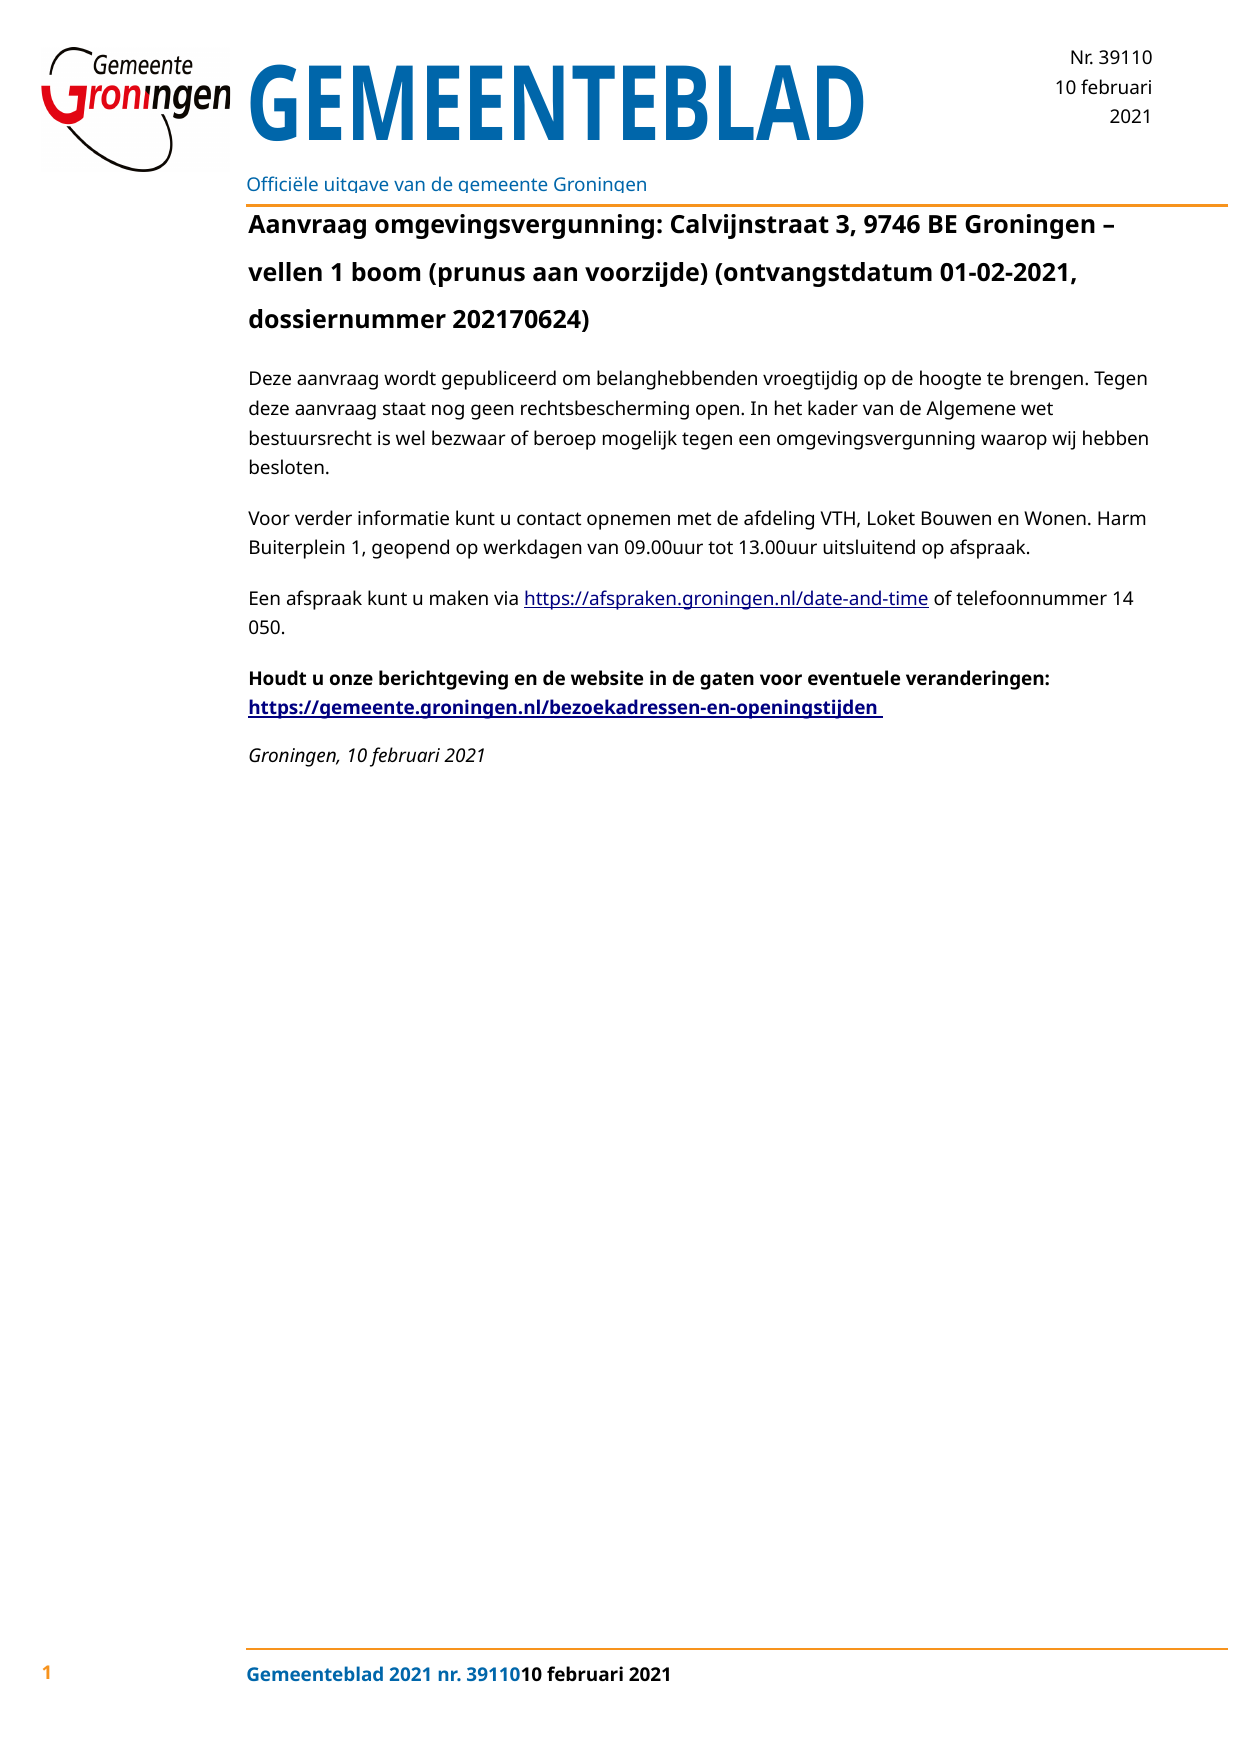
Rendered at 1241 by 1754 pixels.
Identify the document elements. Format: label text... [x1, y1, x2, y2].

picture [41, 47, 231, 172]
text Voor verder informatie kunt u contact opnemen met de afdeling VTH, Loket Bouwen en Wonen. Harm Buiterplein 1, geopend op werkdagen van 09.00uur tot 13.00uur uitsluitend op afspraak. [248, 505, 1152, 560]
text Een afspraak kunt u maken via https://afspraken.groningen.nl/date-and-time of telefoonnummer 14 050. [248, 585, 1152, 640]
text Deze aanvraag wordt gepubliceerd om belanghebbenden vroegtijdig op de hoogte te brengen. Tegen deze aanvraag staat nog geen rechtsbescherming open. In het kader van de Algemene wet bestuursrecht is wel bezwaar of beroep mogelijk tegen een omgevingsvergunning waarop wij hebben besloten. [248, 366, 1152, 480]
text Houdt u onze berichtgeving en de website in de gaten voor eventuele veranderingen: https://gemeente.groningen.nl/bezoekadressen-en-openingstijden [248, 665, 1152, 720]
text Groningen, 10 februari 2021 [248, 742, 1152, 768]
text Aanvraag omgevingsvergunning: Calvijnstraat 3, 9746 BE Groningen – vellen 1 boom (prunus aan voorzijde) (ontvangstdatum 01-02-2021, dossiernummer 202170624) [248, 207, 1152, 336]
